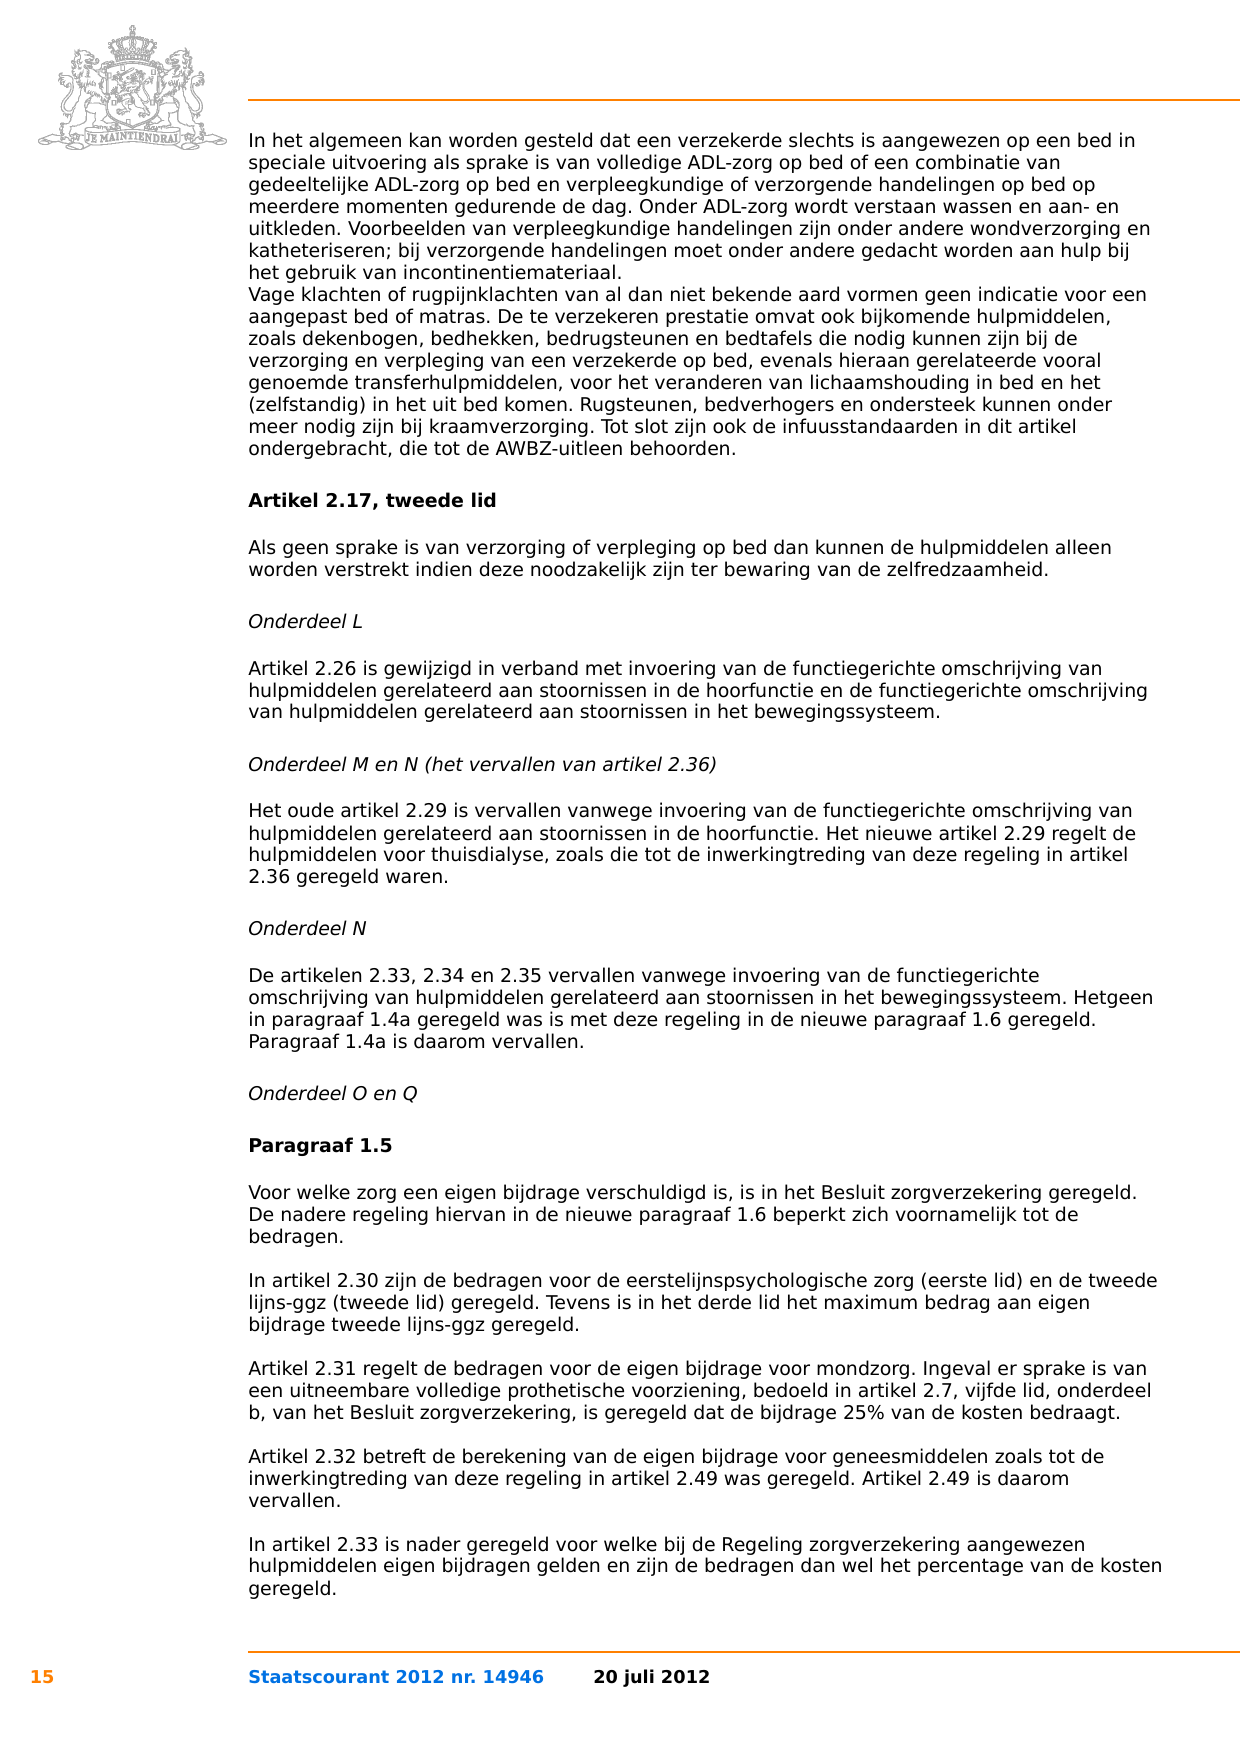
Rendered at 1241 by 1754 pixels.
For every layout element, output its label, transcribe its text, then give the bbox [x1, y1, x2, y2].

subtitle Onderdeel L [248, 611, 1163, 632]
text Artikel 2.32 betreft de berekening van de eigen bijdrage voor geneesmiddelen zoals tot de inwerkingtreding van deze regeling in artikel 2.49 was geregeld. Artikel 2.49 is daarom vervallen. [248, 1446, 1163, 1512]
text Artikel 2.31 regelt de bedragen voor de eigen bijdrage voor mondzorg. Ingeval er sprake is van een uitneembare volledige prothetische voorziening, bedoeld in artikel 2.7, vijfde lid, onderdeel b, van het Besluit zorgverzekering, is geregeld dat de bijdrage 25% van de kosten bedraagt. [248, 1358, 1163, 1424]
subtitle Paragraaf 1.5 [248, 1135, 1163, 1157]
picture [38, 25, 227, 150]
text Voor welke zorg een eigen bijdrage verschuldigd is, is in het Besluit zorgverzekering geregeld. De nadere regeling hiervan in de nieuwe paragraaf 1.6 beperkt zich voornamelijk tot de bedragen. [248, 1182, 1163, 1248]
text In artikel 2.30 zijn de bedragen voor de eerstelijnspsychologische zorg (eerste lid) en de tweede lijns-ggz (tweede lid) geregeld. Tevens is in het derde lid het maximum bedrag aan eigen bijdrage tweede lijns-ggz geregeld. [248, 1270, 1163, 1336]
text Het oude artikel 2.29 is vervallen vanwege invoering van de functiegerichte omschrijving van hulpmiddelen gerelateerd aan stoornissen in de hoorfunctie. Het nieuwe artikel 2.29 regelt de hulpmiddelen voor thuisdialyse, zoals die tot de inwerkingtreding van deze regeling in artikel 2.36 geregeld waren. [248, 800, 1163, 888]
text Vage klachten of rugpijnklachten van al dan niet bekende aard vormen geen indicatie voor een aangepast bed of matras. De te verzekeren prestatie omvat ook bijkomende hulpmiddelen, zoals dekenbogen, bedhekken, bedrugsteunen en bedtafels die nodig kunnen zijn bij de verzorging en verpleging van een verzekerde op bed, evenals hieraan gerelateerde vooral genoemde transferhulpmiddelen, voor het veranderen van lichaamshouding in bed en het (zelfstandig) in het uit bed komen. Rugsteunen, bedverhogers en ondersteek kunnen onder meer nodig zijn bij kraamverzorging. Tot slot zijn ook de infuusstandaarden in dit artikel ondergebracht, die tot de AWBZ-uitleen behoorden. [248, 284, 1163, 459]
subtitle Onderdeel N [248, 918, 1163, 940]
subtitle Onderdeel O en Q [248, 1083, 1163, 1105]
subtitle Artikel 2.17, tweede lid [248, 489, 1163, 512]
text De artikelen 2.33, 2.34 en 2.35 vervallen vanwege invoering van de functiegerichte omschrijving van hulpmiddelen gerelateerd aan stoornissen in het bewegingssysteem. Hetgeen in paragraaf 1.4a geregeld was is met deze regeling in de nieuwe paragraaf 1.6 geregeld. Paragraaf 1.4a is daarom vervallen. [248, 965, 1163, 1053]
text Als geen sprake is van verzorging of verpleging op bed dan kunnen de hulpmiddelen alleen worden verstrekt indien deze noodzakelijk zijn ter bewaring van de zelfredzaamheid. [248, 537, 1163, 581]
subtitle Onderdeel M en N (het vervallen van artikel 2.36) [248, 753, 1163, 775]
text Artikel 2.26 is gewijzigd in verband met invoering van de functiegerichte omschrijving van hulpmiddelen gerelateerd aan stoornissen in de hoorfunctie en de functiegerichte omschrijving van hulpmiddelen gerelateerd aan stoornissen in het bewegingssysteem. [248, 657, 1163, 723]
text In artikel 2.33 is nader geregeld voor welke bij de Regeling zorgverzekering aangewezen hulpmiddelen eigen bijdragen gelden en zijn de bedragen dan wel het percentage van de kosten geregeld. [248, 1533, 1163, 1599]
text In het algemeen kan worden gesteld dat een verzekerde slechts is aangewezen op een bed in speciale uitvoering als sprake is van volledige ADL-zorg op bed of een combinatie van gedeeltelijke ADL-zorg op bed en verpleegkundige of verzorgende handelingen op bed op meerdere momenten gedurende de dag. Onder ADL-zorg wordt verstaan wassen en aan- en uitkleden. Voorbeelden van verpleegkundige handelingen zijn onder andere wondverzorging en katheteriseren; bij verzorgende handelingen moet onder andere gedacht worden aan hulp bij het gebruik van incontinentiemateriaal. [248, 130, 1163, 284]
